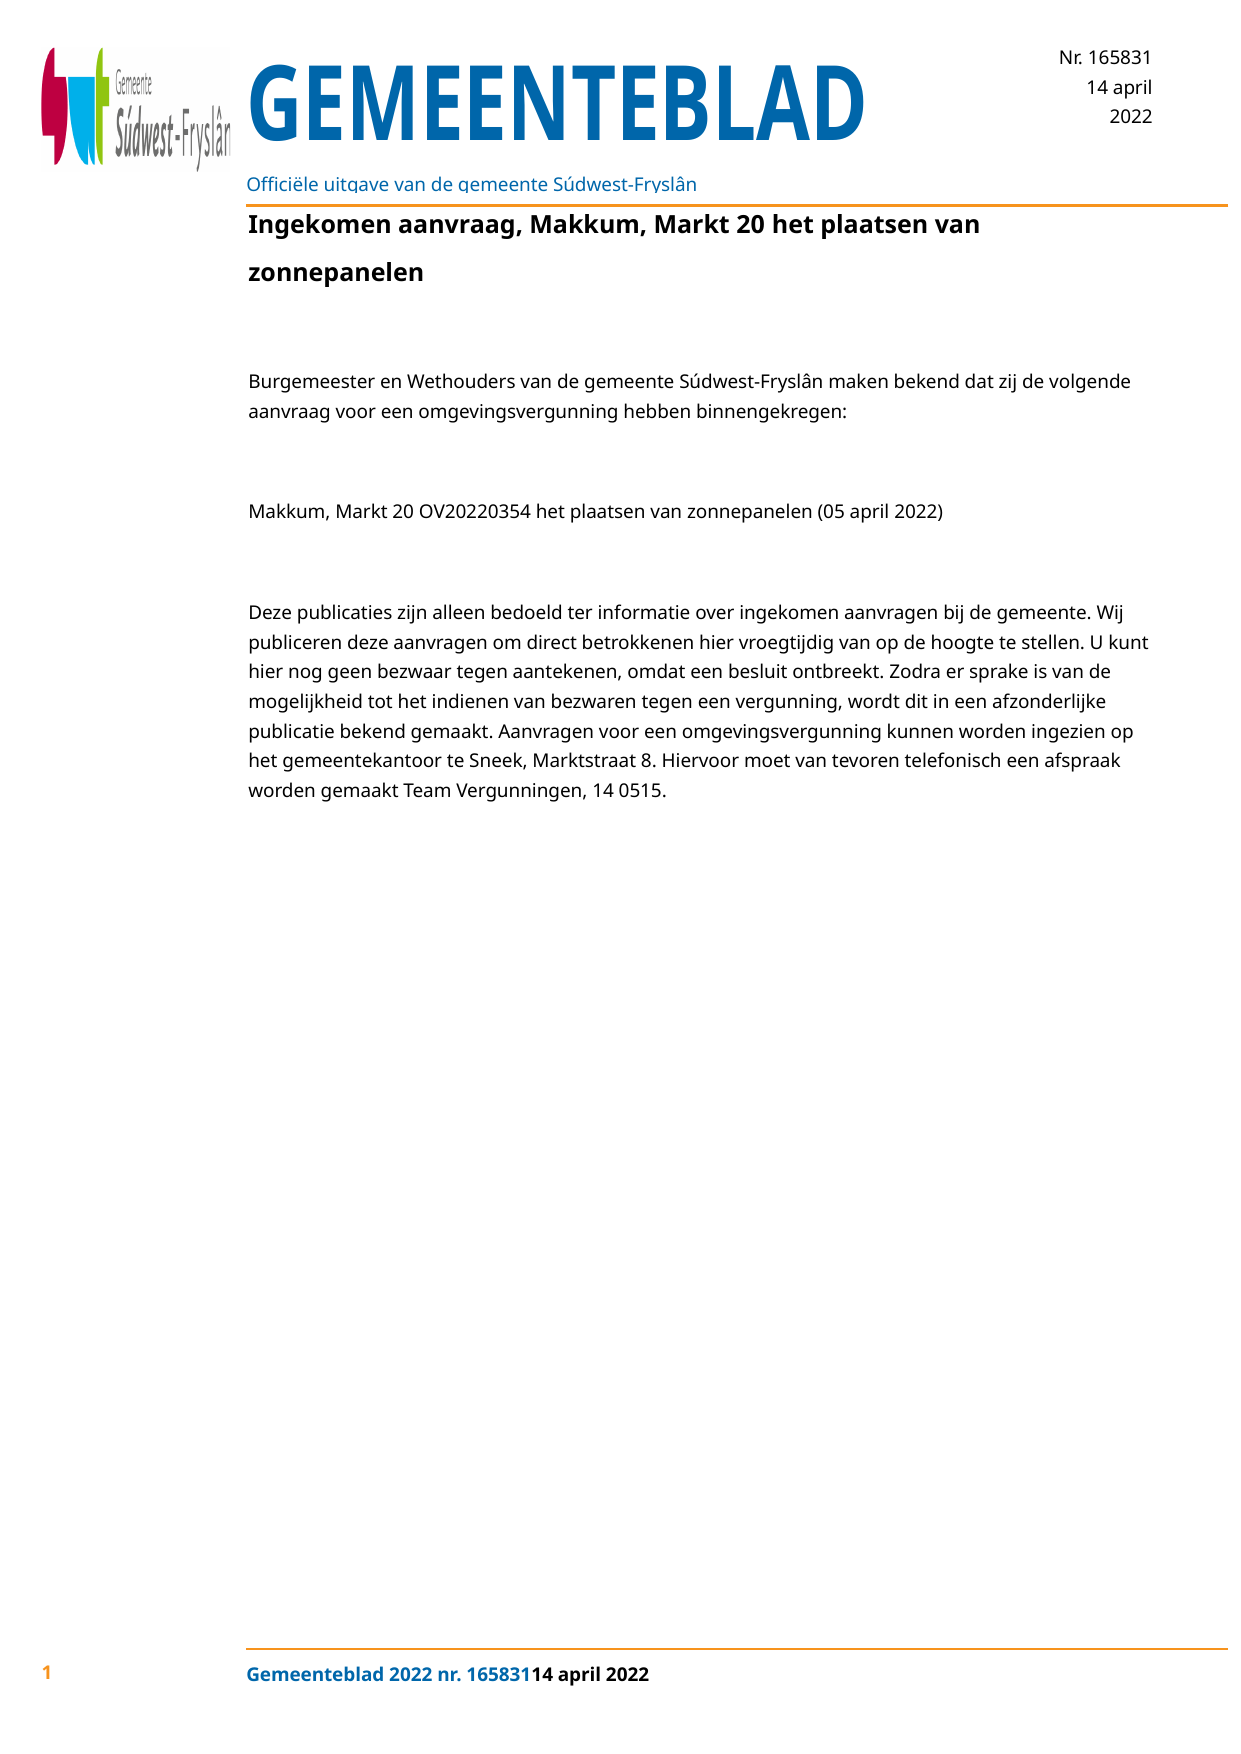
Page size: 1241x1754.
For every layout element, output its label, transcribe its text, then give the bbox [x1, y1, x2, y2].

text Burgemeester en Wethouders van de gemeente Súdwest-Fryslân maken bekend dat zij de volgende aanvraag voor een omgevingsvergunning hebben binnengekregen: [248, 368, 1152, 424]
text Ingekomen aanvraag, Makkum, Markt 20 het plaatsen van zonnepanelen [248, 207, 1152, 288]
text Makkum, Markt 20 OV20220354 het plaatsen van zonnepanelen (05 april 2022) [248, 499, 1152, 524]
text Deze publicaties zijn alleen bedoeld ter informatie over ingekomen aanvragen bij de gemeente. Wij publiceren deze aanvragen om direct betrokkenen hier vroegtijdig van op de hoogte te stellen. U kunt hier nog geen bezwaar tegen aantekenen, omdat een besluit ontbreekt. Zodra er sprake is van de mogelijkheid tot het indienen van bezwaren tegen een vergunning, wordt dit in een afzonderlijke publicatie bekend gemaakt. Aanvragen voor een omgevingsvergunning kunnen worden ingezien op het gemeentekantoor te Sneek, Marktstraat 8. Hiervoor moet van tevoren telefonisch een afspraak worden gemaakt Team Vergunningen, 14 0515. [248, 599, 1152, 803]
picture [41, 47, 231, 172]
